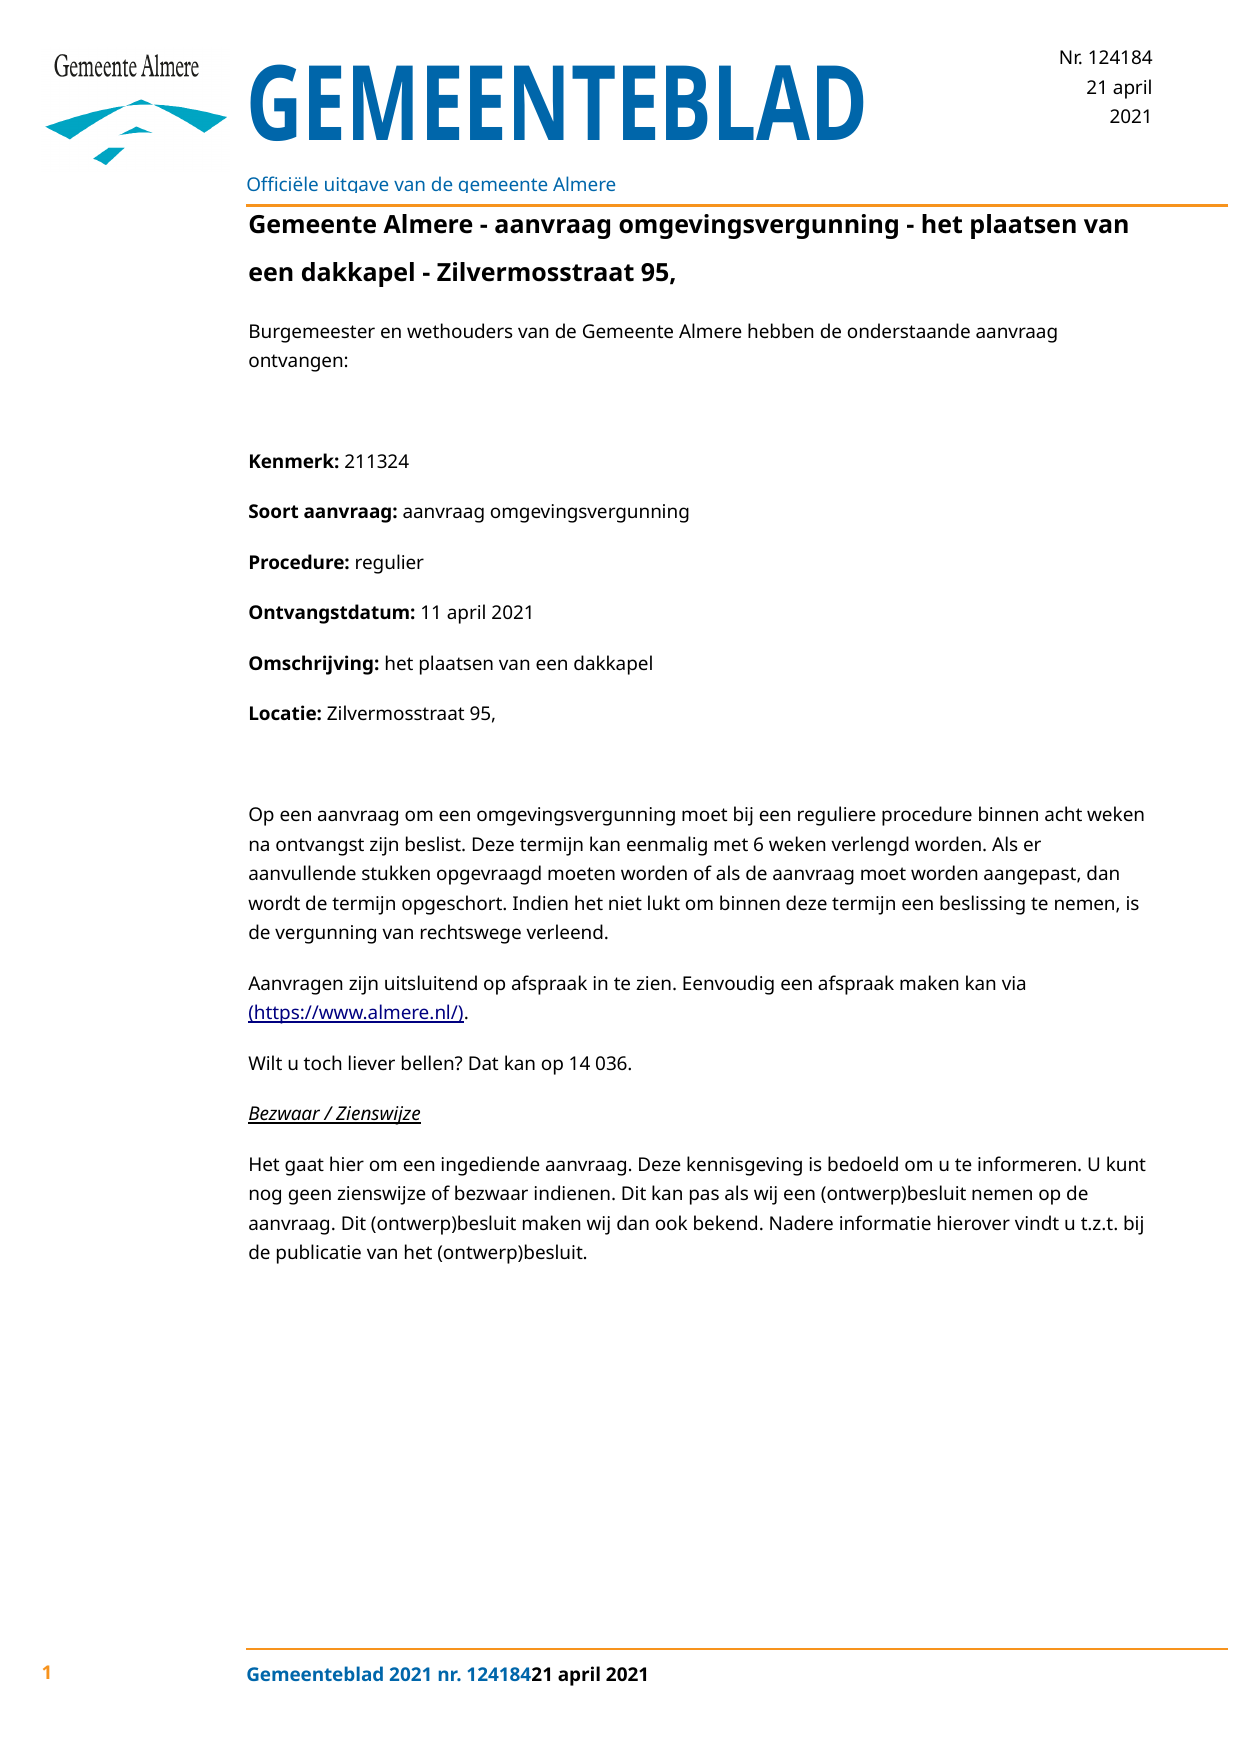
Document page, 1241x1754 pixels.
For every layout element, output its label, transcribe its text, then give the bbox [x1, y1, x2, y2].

text Ontvangstdatum: 11 april 2021 [248, 599, 1152, 625]
text Bezwaar / Zienswijze [248, 1100, 1152, 1126]
text Op een aanvraag om een omgevingsvergunning moet bij een reguliere procedure binnen acht weken na ontvangst zijn beslist. Deze termijn kan eenmalig met 6 weken verlengd worden. Als er aanvullende stukken opgevraagd moeten worden of als de aanvraag moet worden aangepast, dan wordt de termijn opgeschort. Indien het niet lukt om binnen deze termijn een beslissing te nemen, is de vergunning van rechtswege verleend. [248, 801, 1152, 945]
text Kenmerk: 211324 [248, 448, 1152, 474]
text Gemeente Almere - aanvraag omgevingsvergunning - het plaatsen van een dakkapel - Zilvermosstraat 95, [248, 207, 1152, 288]
picture [41, 47, 231, 172]
text Wilt u toch liever bellen? Dat kan op 14 036. [248, 1050, 1152, 1076]
text Procedure: regulier [248, 549, 1152, 575]
text Soort aanvraag: aanvraag omgevingsvergunning [248, 499, 1152, 524]
text Omschrijving: het plaatsen van een dakkapel [248, 650, 1152, 676]
text Het gaat hier om een ingediende aanvraag. Deze kennisgeving is bedoeld om u te informeren. U kunt nog geen zienswijze of bezwaar indienen. Dit kan pas als wij een (ontwerp)besluit nemen op de aanvraag. Dit (ontwerp)besluit maken wij dan ook bekend. Nadere informatie hierover vindt u t.z.t. bij de publicatie van het (ontwerp)besluit. [248, 1151, 1152, 1265]
text Aanvragen zijn uitsluitend op afspraak in te zien. Eenvoudig een afspraak maken kan via (https://www.almere.nl/). [248, 970, 1152, 1025]
text Burgemeester en wethouders van de Gemeente Almere hebben de onderstaande aanvraag ontvangen: [248, 318, 1152, 373]
text Locatie: Zilvermosstraat 95, [248, 700, 1152, 726]
